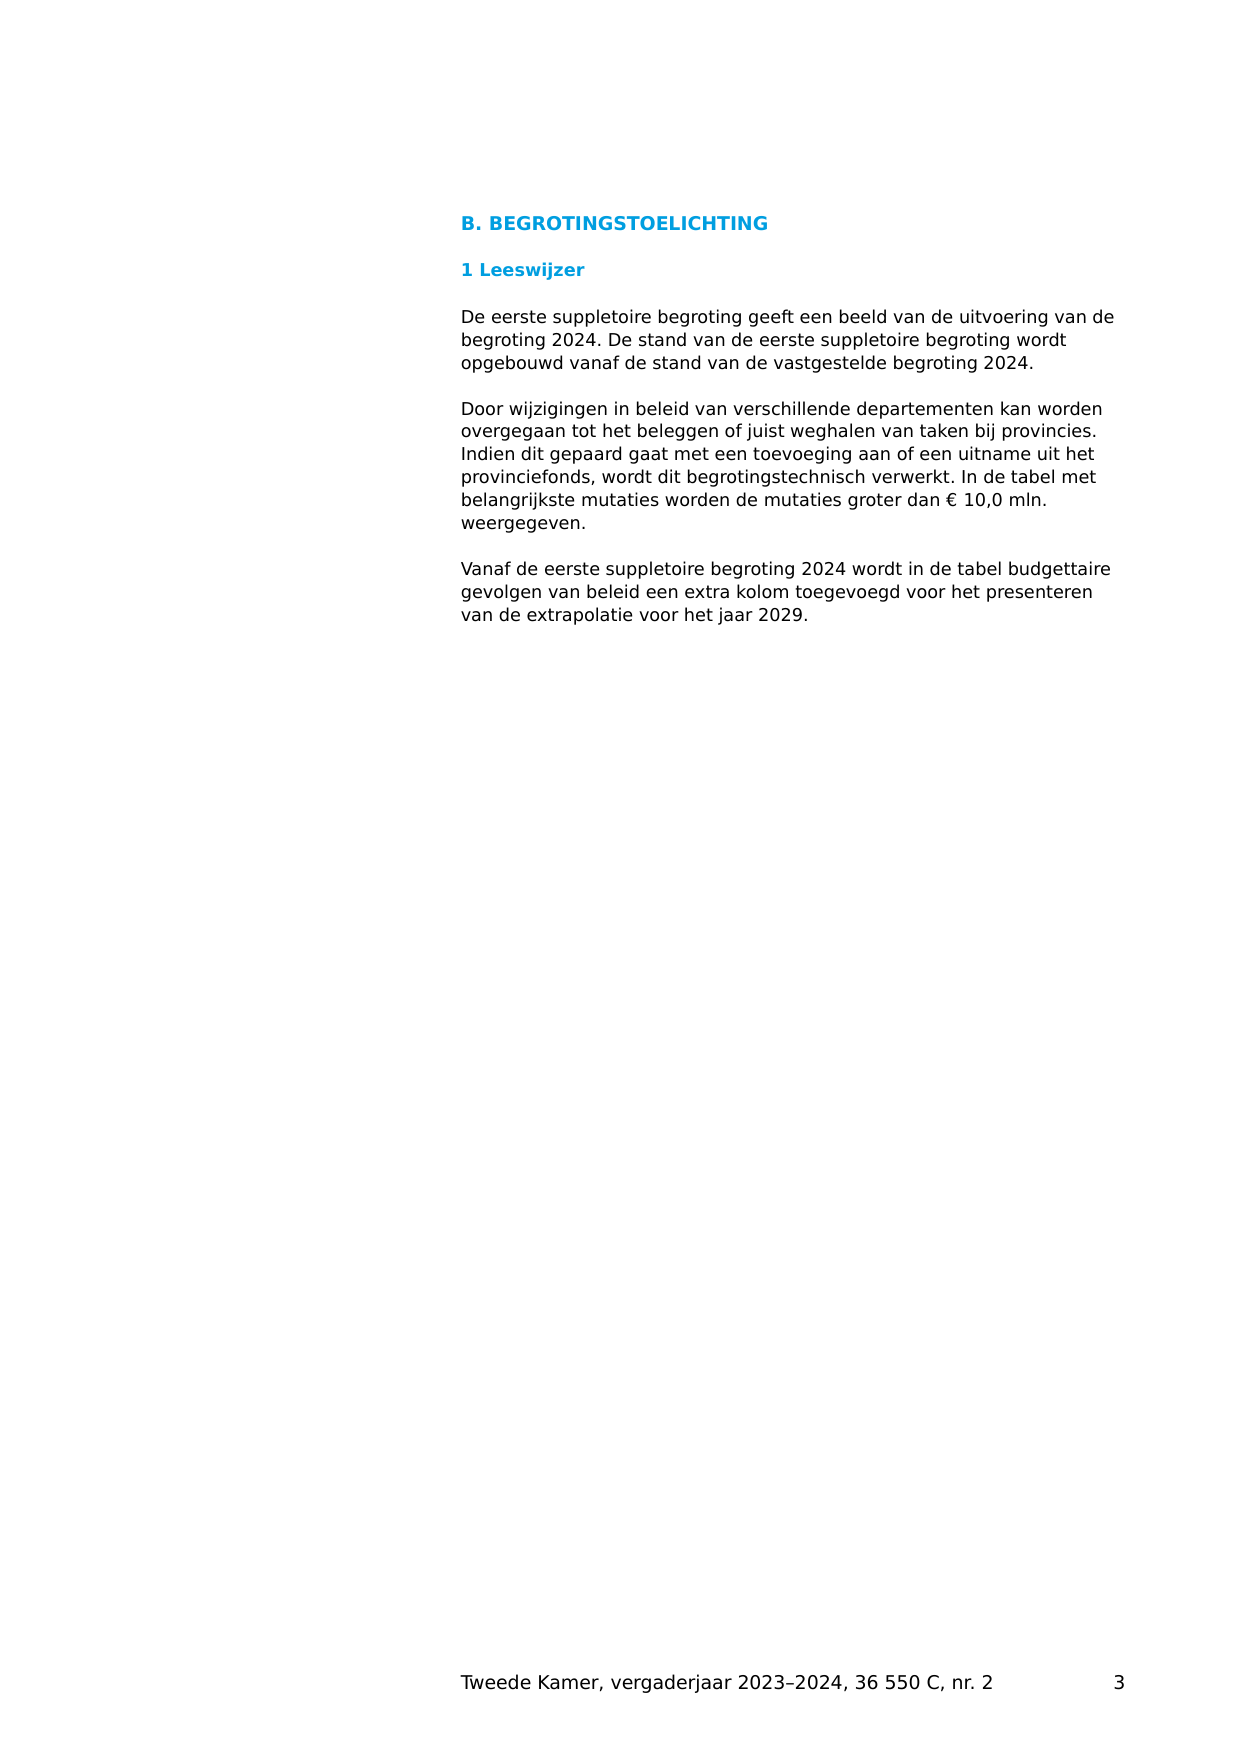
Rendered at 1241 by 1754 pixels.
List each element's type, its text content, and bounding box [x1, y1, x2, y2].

title 1 Leeswijzer [461, 258, 1125, 281]
title B. BEGROTINGSTOELICHTING [461, 213, 1125, 235]
text Vanaf de eerste suppletoire begroting 2024 wordt in de tabel budgettaire gevolgen van beleid een extra kolom toegevoegd voor het presenteren van de extrapolatie voor het jaar 2029. [461, 557, 1125, 626]
text Door wijzigingen in beleid van verschillende departementen kan worden overgegaan tot het beleggen of juist weghalen van taken bij provincies. Indien dit gepaard gaat met een toevoeging aan of een uitname uit het provinciefonds, wordt dit begrotingstechnisch verwerkt. In de tabel met belangrijkste mutaties worden de mutaties groter dan € 10,0 mln. weergegeven. [461, 397, 1125, 534]
text De eerste suppletoire begroting geeft een beeld van de uitvoering van de begroting 2024. De stand van de eerste suppletoire begroting wordt opgebouwd vanaf de stand van de vastgestelde begroting 2024. [461, 305, 1125, 374]
